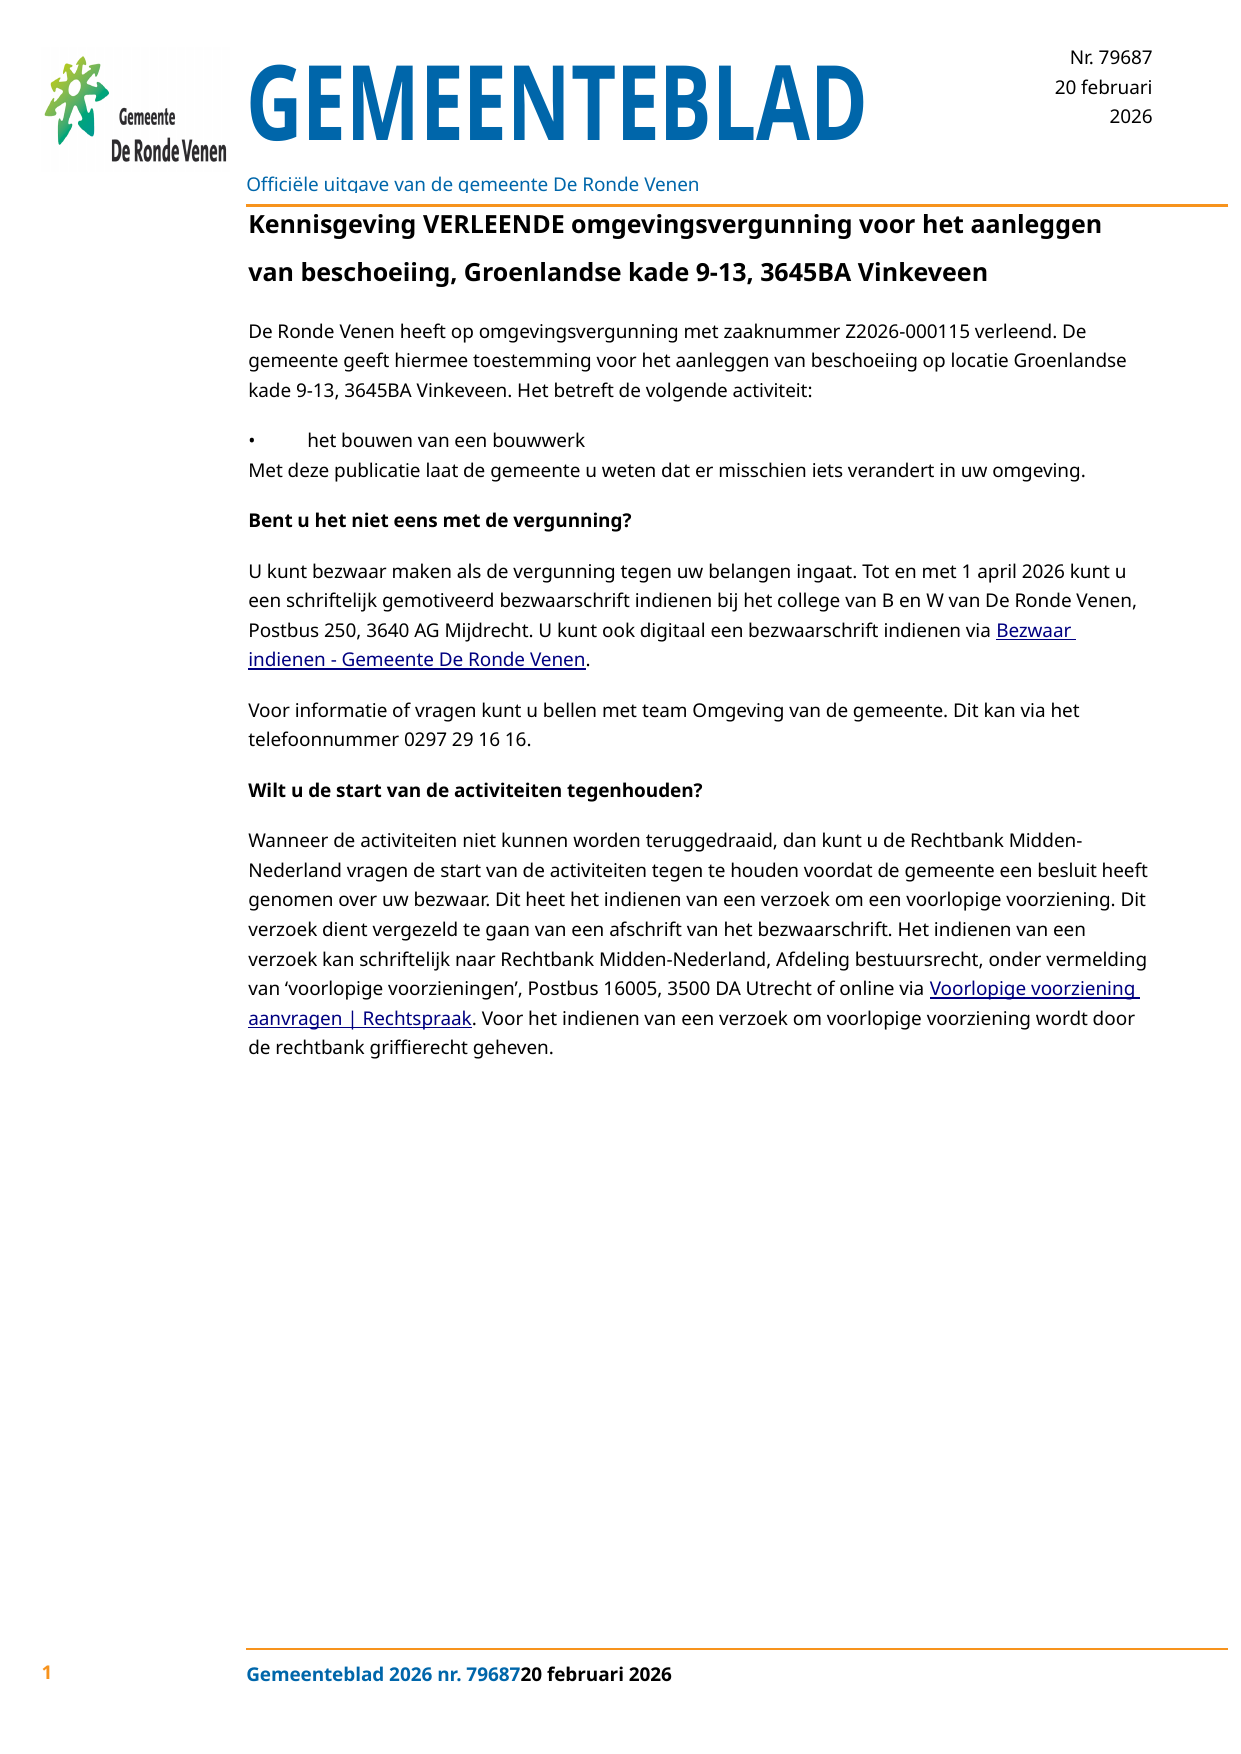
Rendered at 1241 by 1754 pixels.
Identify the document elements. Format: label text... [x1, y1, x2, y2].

text Wilt u de start van de activiteiten tegenhouden? [248, 777, 1152, 803]
text Wanneer de activiteiten niet kunnen worden teruggedraaid, dan kunt u de Rechtbank Midden-Nederland vragen de start van de activiteiten tegen te houden voordat de gemeente een besluit heeft genomen over uw bezwaar. Dit heet het indienen van een verzoek om een voorlopige voorziening. Dit verzoek dient vergezeld te gaan van een afschrift van het bezwaarschrift. Het indienen van een verzoek kan schriftelijk naar Rechtbank Midden-Nederland, Afdeling bestuursrecht, onder vermelding van ‘voorlopige voorzieningen’, Postbus 16005, 3500 DA Utrecht of online via Voorlopige voorziening aanvragen | Rechtspraak. Voor het indienen van een verzoek om voorlopige voorziening wordt door de rechtbank griffierecht geheven. [248, 827, 1152, 1060]
text U kunt bezwaar maken als de vergunning tegen uw belangen ingaat. Tot en met 1 april 2026 kunt u een schriftelijk gemotiveerd bezwaarschrift indienen bij het college van B en W van De Ronde Venen, Postbus 250, 3640 AG Mijdrecht. U kunt ook digitaal een bezwaarschrift indienen via Bezwaar indienen - Gemeente De Ronde Venen. [248, 558, 1152, 672]
text Met deze publicatie laat de gemeente u weten dat er misschien iets verandert in uw omgeving. [248, 457, 1152, 483]
text Bent u het niet eens met de vergunning? [248, 507, 1152, 533]
list het bouwen van een bouwwerk [248, 427, 1152, 453]
text Voor informatie of vragen kunt u bellen met team Omgeving van de gemeente. Dit kan via het telefoonnummer 0297 29 16 16. [248, 697, 1152, 752]
picture [41, 47, 231, 172]
text De Ronde Venen heeft op omgevingsvergunning met zaaknummer Z2026-000115 verleend. De gemeente geeft hiermee toestemming voor het aanleggen van beschoeiing op locatie Groenlandse kade 9-13, 3645BA Vinkeveen. Het betreft de volgende activiteit: [248, 318, 1152, 403]
text Kennisgeving VERLEENDE omgevingsvergunning voor het aanleggen van beschoeiing, Groenlandse kade 9-13, 3645BA Vinkeveen [248, 207, 1152, 288]
